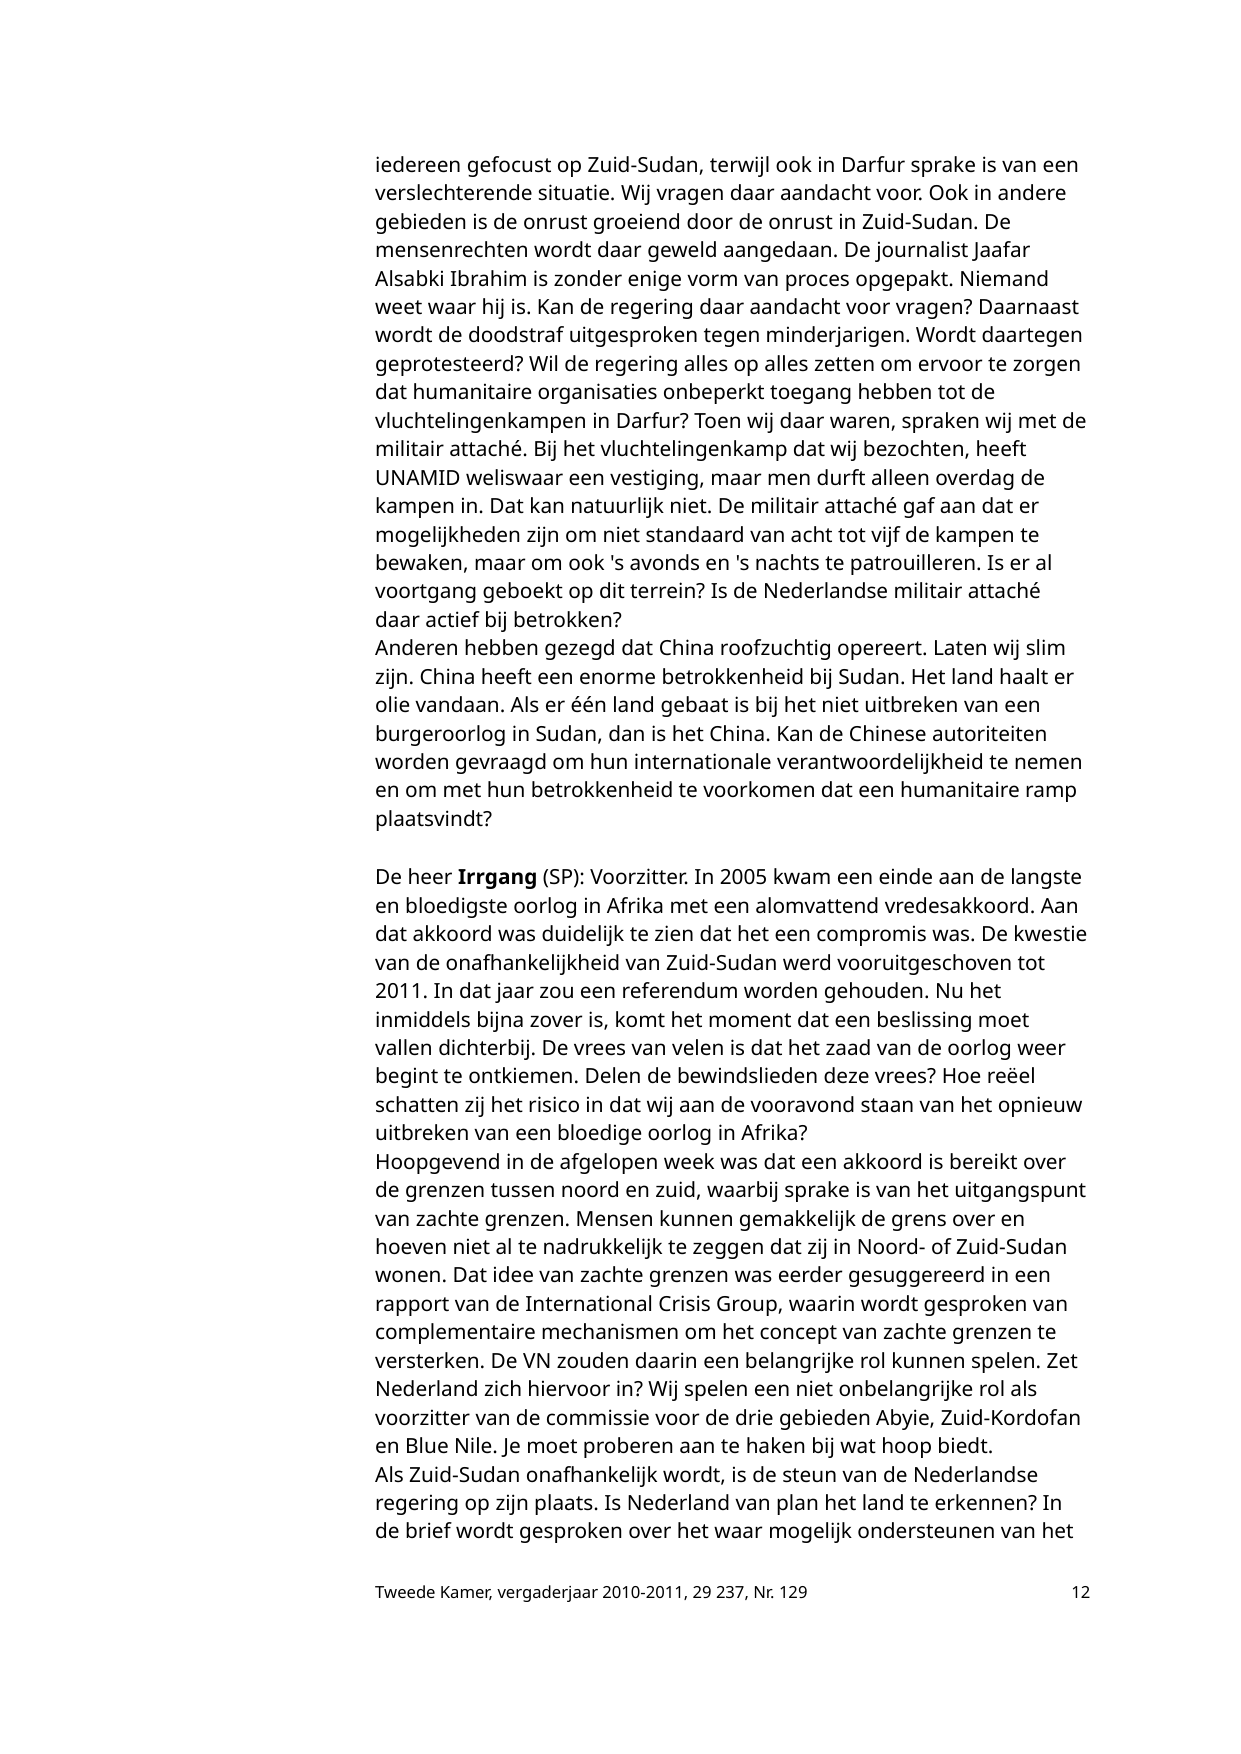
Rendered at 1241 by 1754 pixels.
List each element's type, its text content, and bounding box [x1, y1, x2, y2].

text iedereen gefocust op Zuid-Sudan, terwijl ook in Darfur sprake is van een verslechterende situatie. Wij vragen daar aandacht voor. Ook in andere gebieden is de onrust groeiend door de onrust in Zuid-Sudan. De mensenrechten wordt daar geweld aangedaan. De journalist Jaafar Alsabki Ibrahim is zonder enige vorm van proces opgepakt. Niemand weet waar hij is. Kan de regering daar aandacht voor vragen? Daarnaast wordt de doodstraf uitgesproken tegen minderjarigen. Wordt daartegen geprotesteerd? Wil de regering alles op alles zetten om ervoor te zorgen dat humanitaire organisaties onbeperkt toegang hebben tot de vluchtelingenkampen in Darfur? Toen wij daar waren, spraken wij met de militair attaché. Bij het vluchtelingenkamp dat wij bezochten, heeft UNAMID weliswaar een vestiging, maar men durft alleen overdag de kampen in. Dat kan natuurlijk niet. De militair attaché gaf aan dat er mogelijkheden zijn om niet standaard van acht tot vijf de kampen te bewaken, maar om ook 's avonds en 's nachts te patrouilleren. Is er al voortgang geboekt op dit terrein? Is de Nederlandse militair attaché daar actief bij betrokken? [375, 150, 1090, 633]
text Als Zuid-Sudan onafhankelijk wordt, is de steun van de Nederlandse regering op zijn plaats. Is Nederland van plan het land te erkennen? In de brief wordt gesproken over het waar mogelijk ondersteunen van het [375, 1460, 1090, 1545]
text Anderen hebben gezegd dat China roofzuchtig opereert. Laten wij slim zijn. China heeft een enorme betrokkenheid bij Sudan. Het land haalt er olie vandaan. Als er één land gebaat is bij het niet uitbreken van een burgeroorlog in Sudan, dan is het China. Kan de Chinese autoriteiten worden gevraagd om hun internationale verantwoordelijkheid te nemen en om met hun betrokkenheid te voorkomen dat een humanitaire ramp plaatsvindt? [375, 633, 1090, 832]
text Hoopgevend in de afgelopen week was dat een akkoord is bereikt over de grenzen tussen noord en zuid, waarbij sprake is van het uitgangspunt van zachte grenzen. Mensen kunnen gemakkelijk de grens over en hoeven niet al te nadrukkelijk te zeggen dat zij in Noord- of Zuid-Sudan wonen. Dat idee van zachte grenzen was eerder gesuggereerd in een rapport van de International Crisis Group, waarin wordt gesproken van complementaire mechanismen om het concept van zachte grenzen te versterken. De VN zouden daarin een belangrijke rol kunnen spelen. Zet Nederland zich hiervoor in? Wij spelen een niet onbelangrijke rol als voorzitter van de commissie voor de drie gebieden Abyie, Zuid-Kordofan en Blue Nile. Je moet proberen aan te haken bij wat hoop biedt. [375, 1147, 1090, 1460]
text De heer Irrgang (SP): Voorzitter. In 2005 kwam een einde aan de langste en bloedigste oorlog in Afrika met een alomvattend vredesakkoord. Aan dat akkoord was duidelijk te zien dat het een compromis was. De kwestie van de onafhankelijkheid van Zuid-Sudan werd vooruitgeschoven tot 2011. In dat jaar zou een referendum worden gehouden. Nu het inmiddels bijna zover is, komt het moment dat een beslissing moet vallen dichterbij. De vrees van velen is dat het zaad van de oorlog weer begint te ontkiemen. Delen de bewindslieden deze vrees? Hoe reëel schatten zij het risico in dat wij aan de vooravond staan van het opnieuw uitbreken van een bloedige oorlog in Afrika? [375, 862, 1090, 1147]
